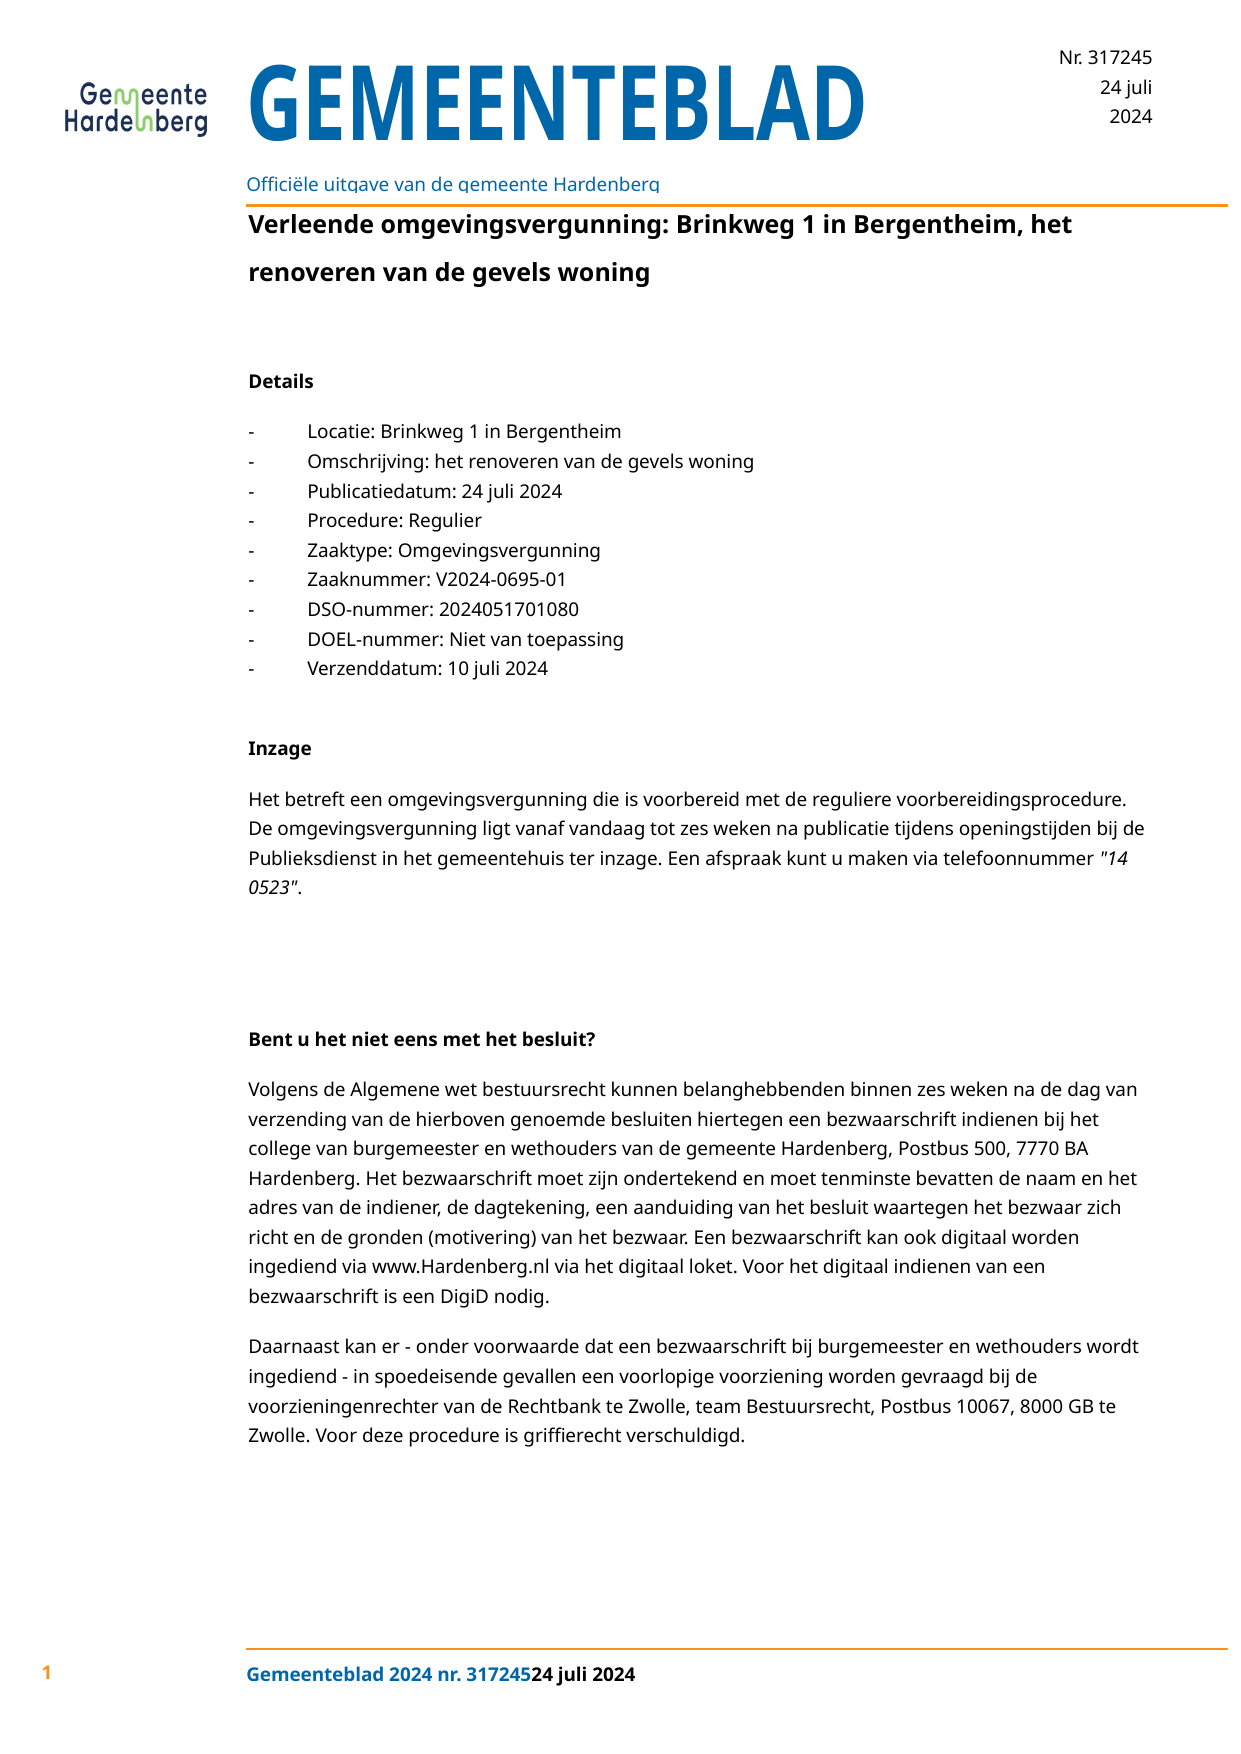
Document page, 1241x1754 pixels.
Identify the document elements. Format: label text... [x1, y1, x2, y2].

text Volgens de Algemene wet bestuursrecht kunnen belanghebbenden binnen zes weken na de dag van verzending van de hierboven genoemde besluiten hiertegen een bezwaarschrift indienen bij het college van burgemeester en wethouders van de gemeente Hardenberg, Postbus 500, 7770 BA Hardenberg. Het bezwaarschrift moet zijn ondertekend en moet tenminste bevatten de naam en het adres van de indiener, de dagtekening, een aanduiding van het besluit waartegen het bezwaar zich richt en de gronden (motivering) van het bezwaar. Een bezwaarschrift kan ook digitaal worden ingediend via www.Hardenberg.nl via het digitaal loket. Voor het digitaal indienen van een bezwaarschrift is een DigiD nodig. [248, 1076, 1152, 1309]
text Bent u het niet eens met het besluit? [248, 1026, 1152, 1052]
picture [41, 47, 231, 172]
list Locatie: Brinkweg 1 in Bergentheim [248, 419, 1152, 444]
text Het betreft een omgevingsvergunning die is voorbereid met de reguliere voorbereidingsprocedure. De omgevingsvergunning ligt vanaf vandaag tot zes weken na publicatie tijdens openingstijden bij de Publieksdienst in het gemeentehuis ter inzage. Een afspraak kunt u maken via telefoonnummer "14 0523". [248, 786, 1152, 900]
list Zaaktype: Omgevingsvergunning [248, 537, 1152, 563]
list Omschrijving: het renoveren van de gevels woning [248, 448, 1152, 474]
list Verzenddatum: 10 juli 2024 [248, 655, 1152, 681]
text Verleende omgevingsvergunning: Brinkweg 1 in Bergentheim, het renoveren van de gevels woning [248, 207, 1152, 288]
list Procedure: Regulier [248, 507, 1152, 533]
list Publicatiedatum: 24 juli 2024 [248, 478, 1152, 504]
list DSO-nummer: 2024051701080 [248, 596, 1152, 622]
list Zaaknummer: V2024-0695-01 [248, 567, 1152, 592]
text Details [248, 368, 1152, 394]
text Daarnaast kan er - onder voorwaarde dat een bezwaarschrift bij burgemeester en wethouders wordt ingediend - in spoedeisende gevallen een voorlopige voorziening worden gevraagd bij de voorzieningenrechter van de Rechtbank te Zwolle, team Bestuursrecht, Postbus 10067, 8000 GB te Zwolle. Voor deze procedure is griffierecht verschuldigd. [248, 1334, 1152, 1448]
list DOEL-nummer: Niet van toepassing [248, 626, 1152, 652]
text Inzage [248, 735, 1152, 761]
